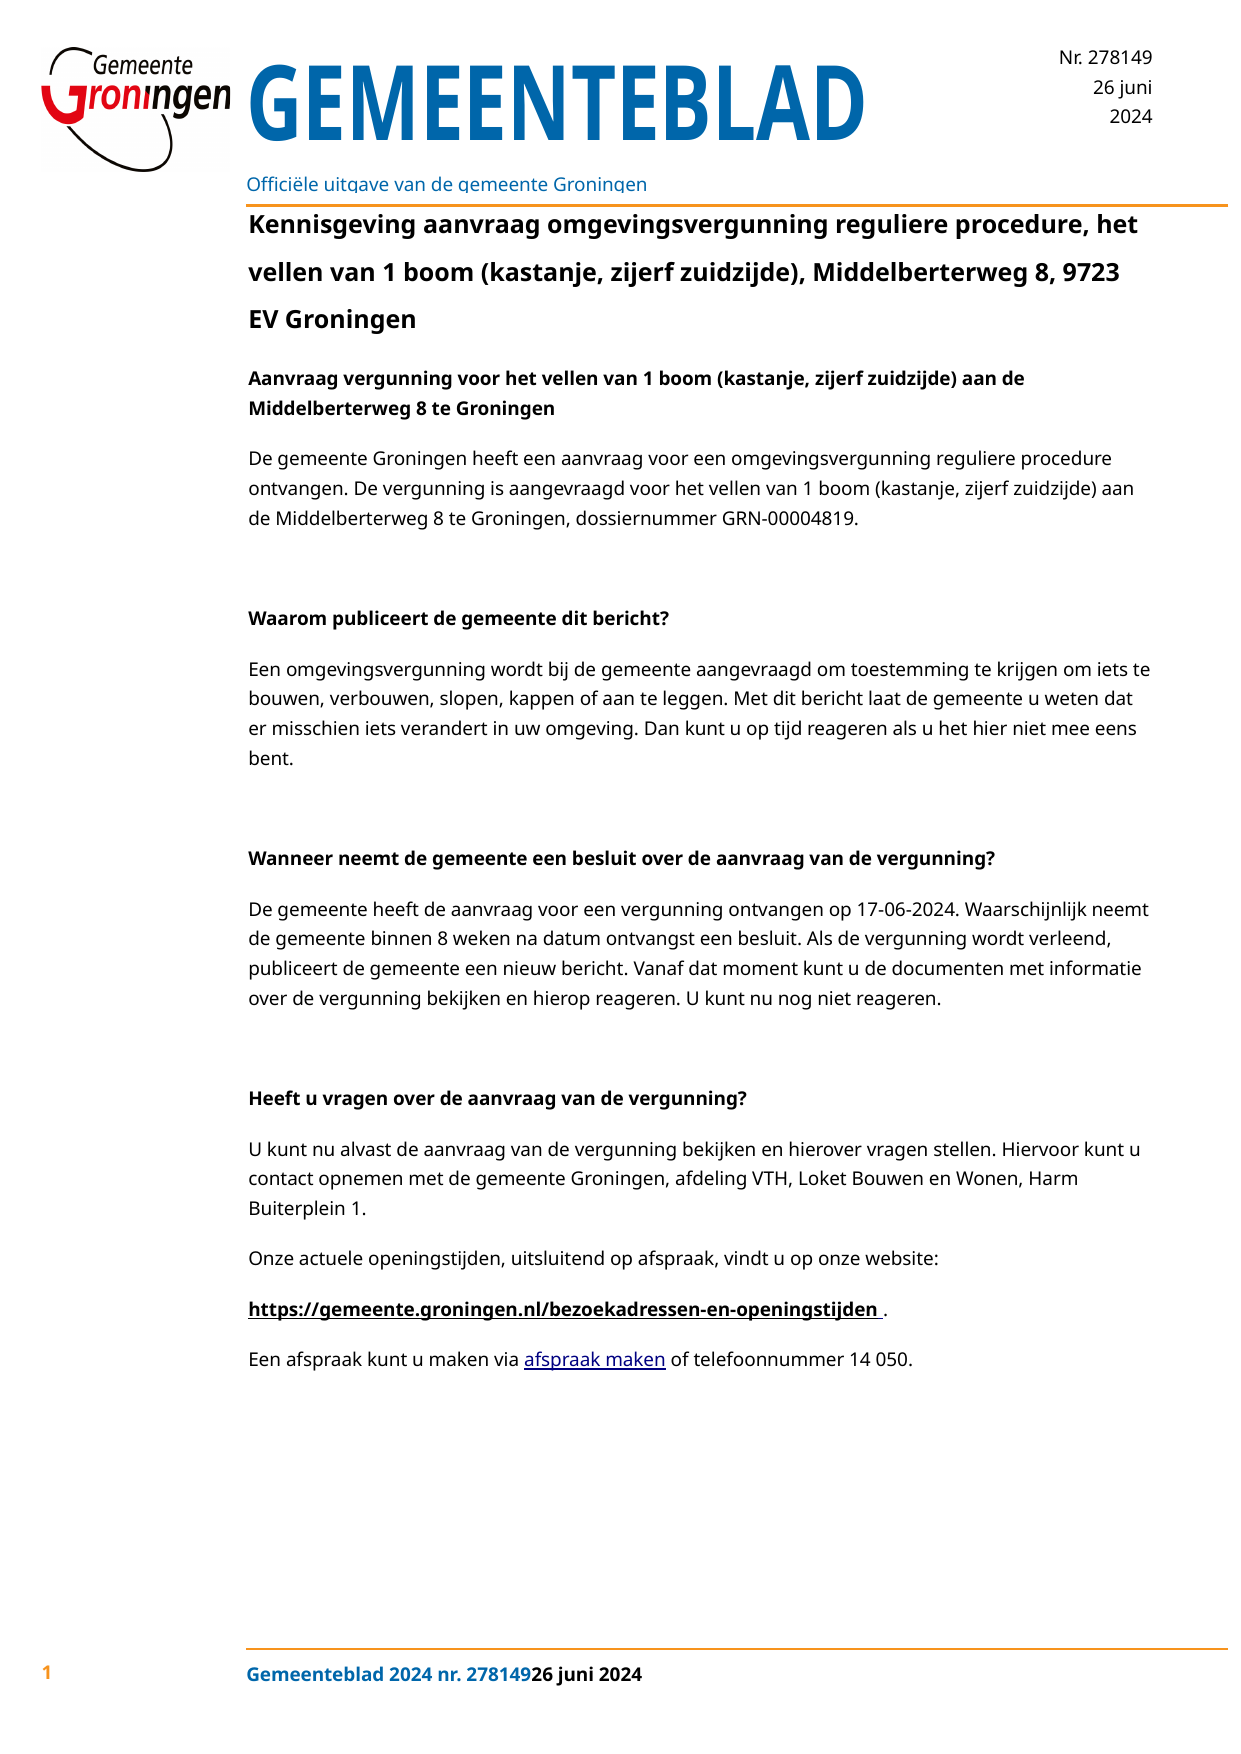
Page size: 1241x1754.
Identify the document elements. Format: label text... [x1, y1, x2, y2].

text Een afspraak kunt u maken via afspraak maken of telefoonnummer 14 050. [248, 1346, 1152, 1372]
text U kunt nu alvast de aanvraag van de vergunning bekijken en hierover vragen stellen. Hiervoor kunt u contact opnemen met de gemeente Groningen, afdeling VTH, Loket Bouwen en Wonen, Harm Buiterplein 1. [248, 1136, 1152, 1221]
picture [41, 47, 231, 172]
text Heeft u vragen over de aanvraag van de vergunning? [248, 1086, 1152, 1111]
text Waarom publiceert de gemeente dit bericht? [248, 606, 1152, 631]
text Kennisgeving aanvraag omgevingsvergunning reguliere procedure, het vellen van 1 boom (kastanje, zijerf zuidzijde), Middelberterweg 8, 9723 EV Groningen [248, 207, 1152, 336]
text Wanneer neemt de gemeente een besluit over de aanvraag van de vergunning? [248, 846, 1152, 871]
text Een omgevingsvergunning wordt bij de gemeente aangevraagd om toestemming te krijgen om iets te bouwen, verbouwen, slopen, kappen of aan te leggen. Met dit bericht laat de gemeente u weten dat er misschien iets verandert in uw omgeving. Dan kunt u op tijd reageren als u het hier niet mee eens bent. [248, 656, 1152, 770]
text De gemeente heeft de aanvraag voor een vergunning ontvangen op 17-06-2024. Waarschijnlijk neemt de gemeente binnen 8 weken na datum ontvangst een besluit. Als de vergunning wordt verleend, publiceert de gemeente een nieuw bericht. Vanaf dat moment kunt u de documenten met informatie over de vergunning bekijken en hierop reageren. U kunt nu nog niet reageren. [248, 896, 1152, 1010]
text De gemeente Groningen heeft een aanvraag voor een omgevingsvergunning reguliere procedure ontvangen. De vergunning is aangevraagd voor het vellen van 1 boom (kastanje, zijerf zuidzijde) aan de Middelberterweg 8 te Groningen, dossiernummer GRN-00004819. [248, 446, 1152, 530]
text https://gemeente.groningen.nl/bezoekadressen-en-openingstijden . [248, 1296, 1152, 1322]
text Aanvraag vergunning voor het vellen van 1 boom (kastanje, zijerf zuidzijde) aan de Middelberterweg 8 te Groningen [248, 366, 1152, 421]
text Onze actuele openingstijden, uitsluitend op afspraak, vindt u op onze website: [248, 1246, 1152, 1271]
